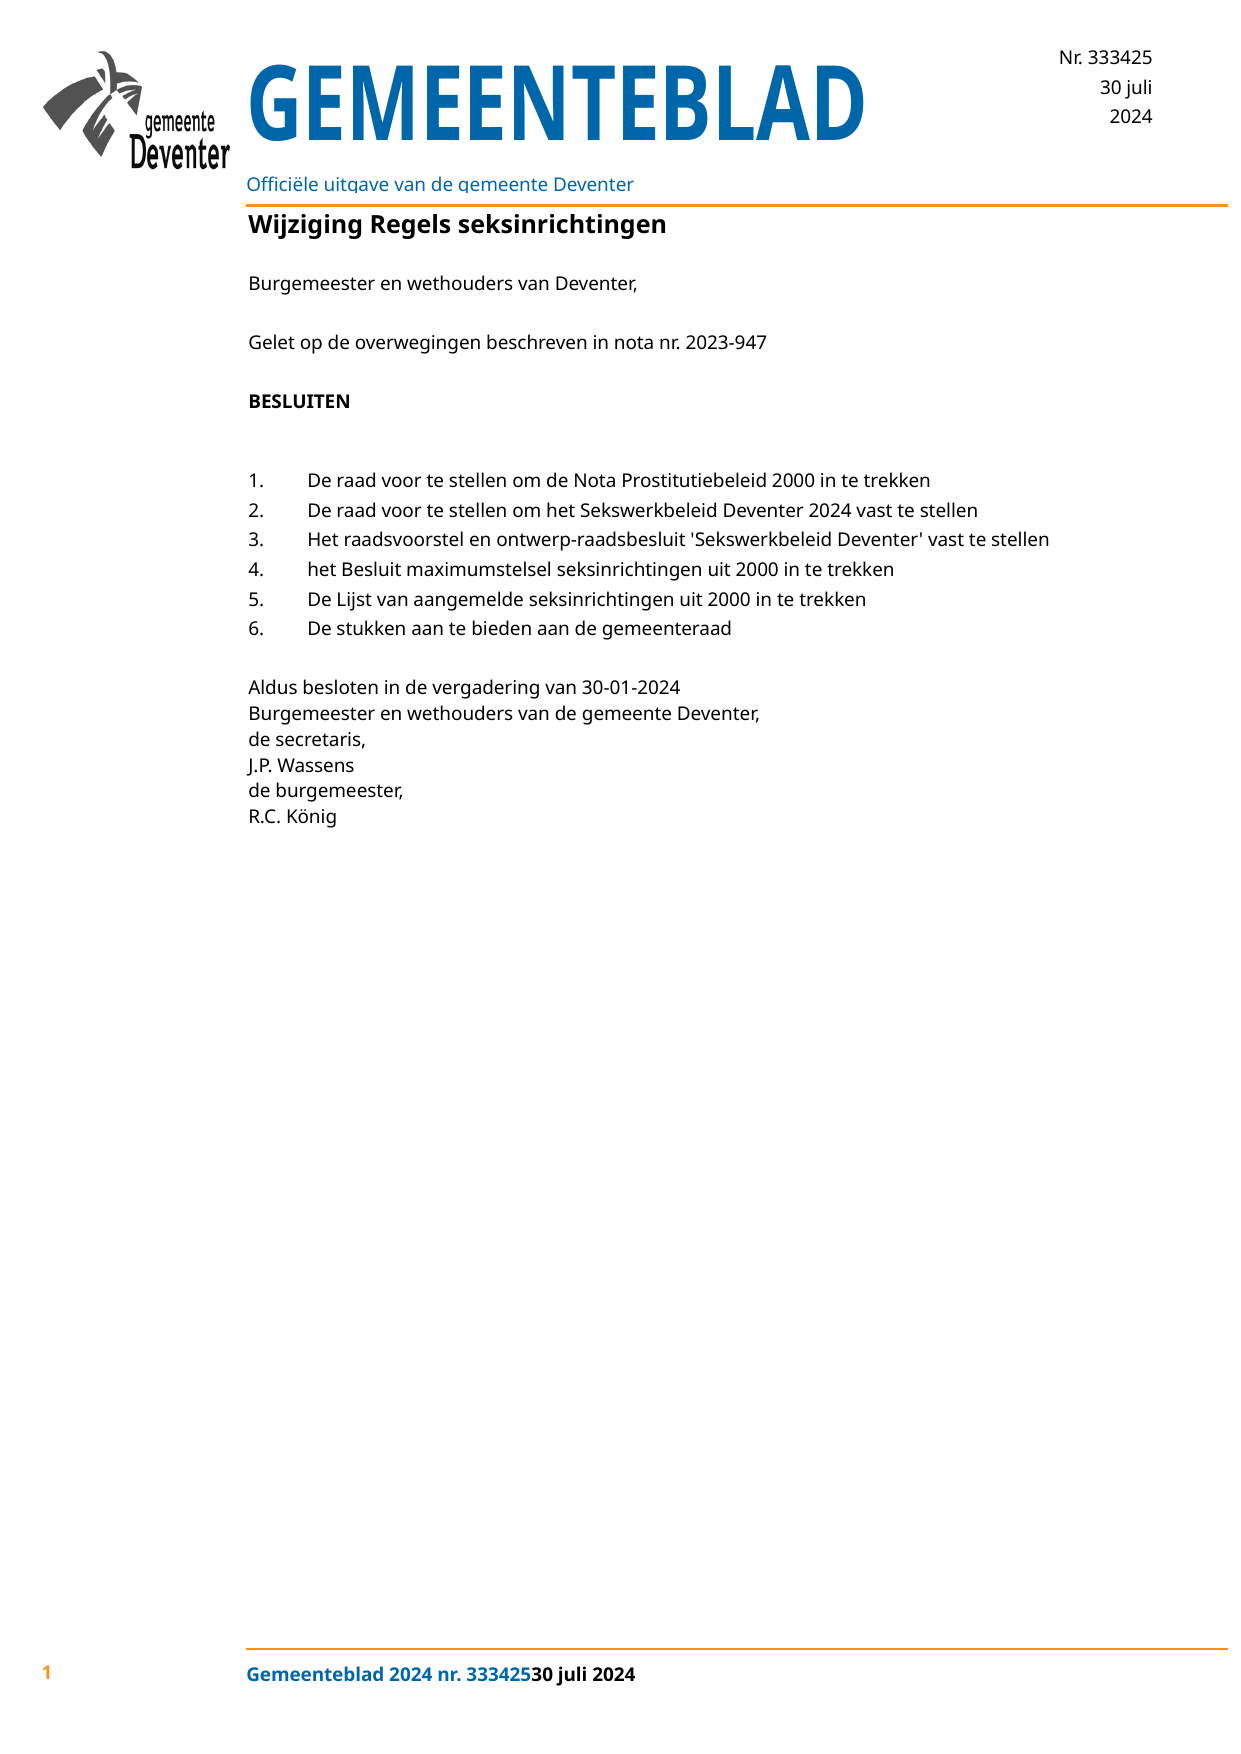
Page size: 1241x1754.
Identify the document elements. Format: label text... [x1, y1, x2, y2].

list De raad voor te stellen om de Nota Prostitutiebeleid 2000 in te trekken [248, 467, 1152, 493]
list het Besluit maximumstelsel seksinrichtingen uit 2000 in te trekken [248, 556, 1152, 582]
list De stukken aan te bieden aan de gemeenteraad [248, 615, 1152, 641]
picture [41, 47, 231, 172]
text Wijziging Regels seksinrichtingen [248, 207, 1152, 241]
list Het raadsvoorstel en ontwerp-raadsbesluit 'Sekswerkbeleid Deventer' vast te stellen [248, 527, 1152, 552]
text Burgemeester en wethouders van de gemeente Deventer, [248, 700, 1152, 726]
text J.P. Wassens [248, 752, 1152, 777]
text Aldus besloten in de vergadering van 30-01-2024 [248, 674, 1152, 700]
list De raad voor te stellen om het Sekswerkbeleid Deventer 2024 vast te stellen [248, 497, 1152, 523]
text R.C. König [248, 803, 1152, 829]
list De Lijst van aangemelde seksinrichtingen uit 2000 in te trekken [248, 586, 1152, 612]
text BESLUITEN [248, 389, 1152, 414]
text de burgemeester, [248, 777, 1152, 803]
text Burgemeester en wethouders van Deventer, [248, 270, 1152, 296]
text de secretaris, [248, 726, 1152, 752]
text Gelet op de overwegingen beschreven in nota nr. 2023-947 [248, 329, 1152, 355]
